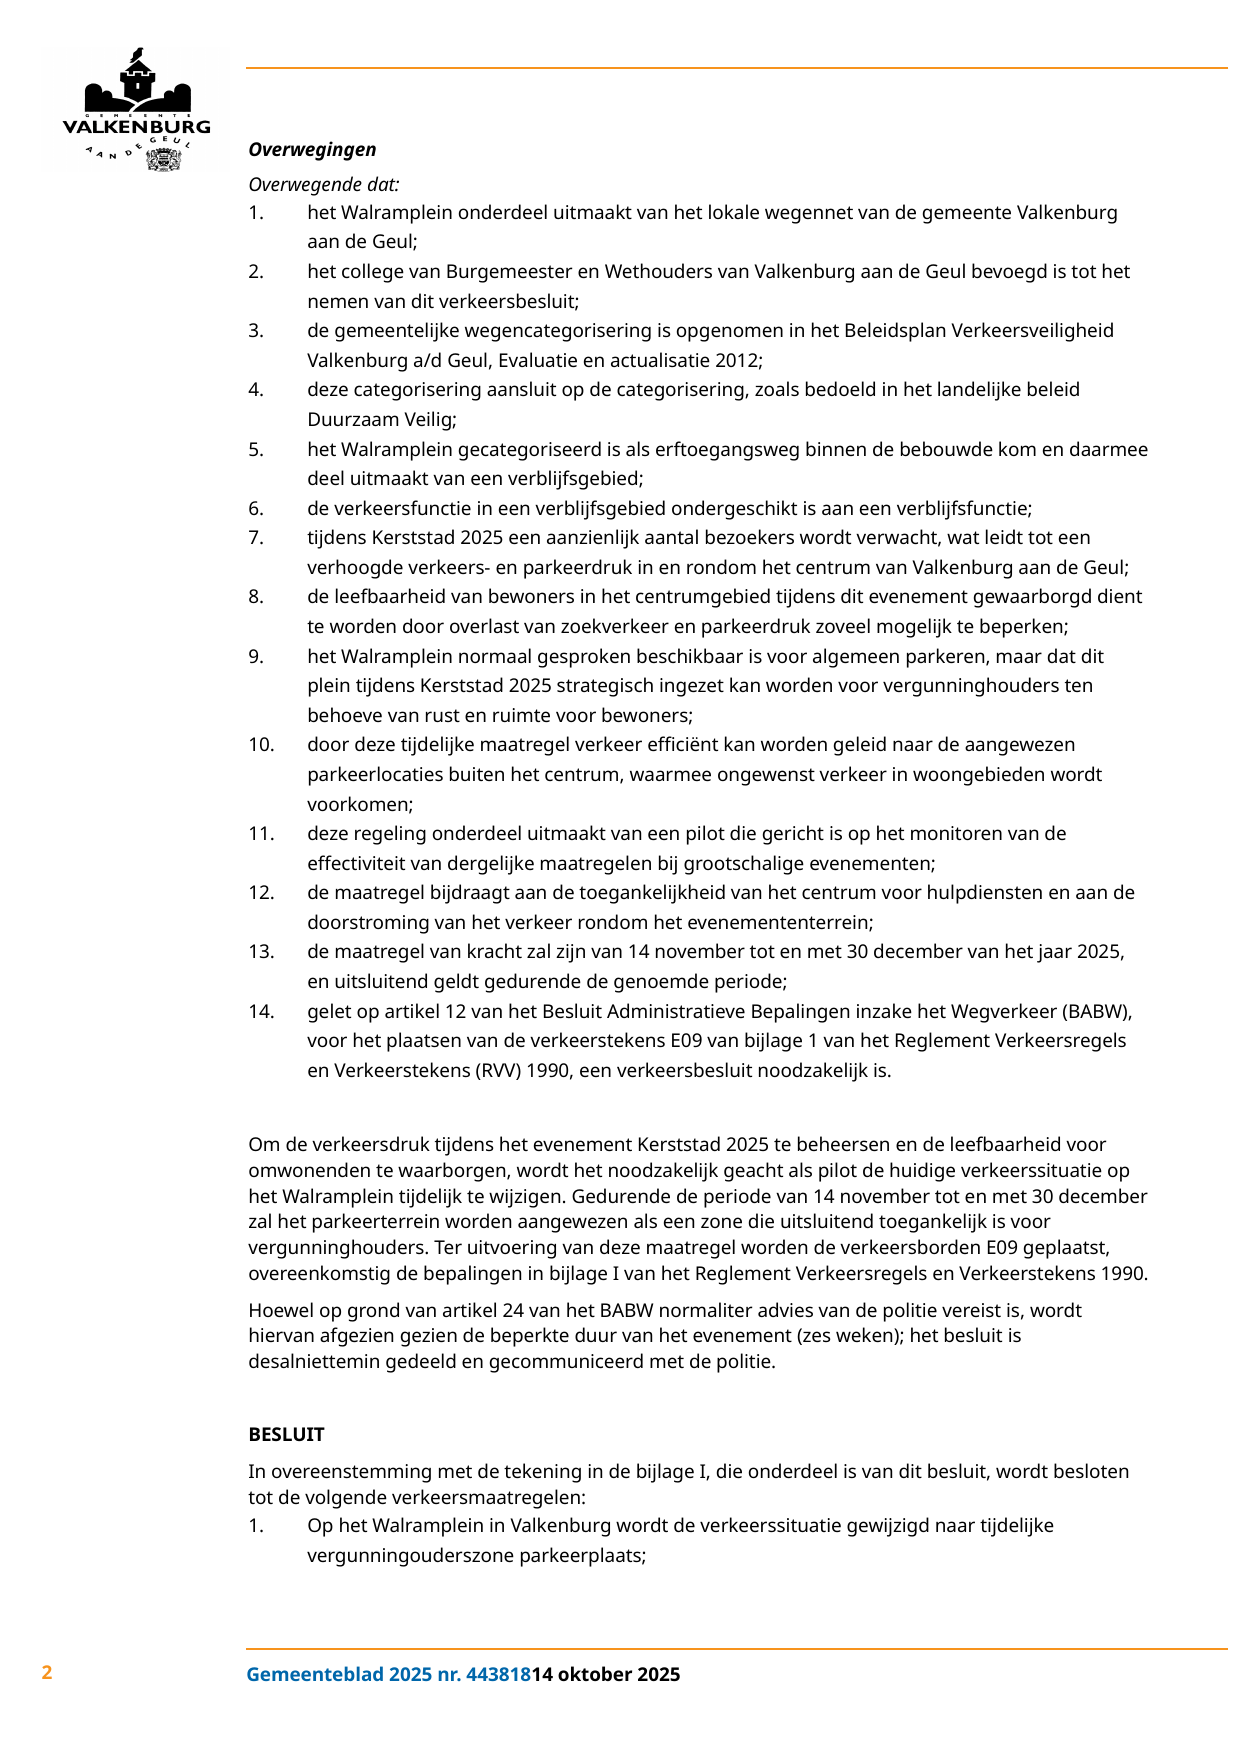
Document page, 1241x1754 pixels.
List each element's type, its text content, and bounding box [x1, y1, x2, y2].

list gelet op artikel 12 van het Besluit Administratieve Bepalingen inzake het Wegverkeer (BABW), voor het plaatsen van de verkeerstekens E09 van bijlage 1 van het Reglement Verkeersregels en Verkeerstekens (RVV) 1990, een verkeersbesluit noodzakelijk is. [248, 998, 1152, 1083]
text Hoewel op grond van artikel 24 van het BABW normaliter advies van de politie vereist is, wordt hiervan afgezien gezien de beperkte duur van het evenement (zes weken); het besluit is desalniettemin gedeeld en gecommuniceerd met de politie. [248, 1297, 1152, 1374]
list deze categorisering aansluit op de categorisering, zoals bedoeld in het landelijke beleid Duurzaam Veilig; [248, 377, 1152, 432]
list het Walramplein gecategoriseerd is als erftoegangsweg binnen de bebouwde kom en daarmee deel uitmaakt van een verblijfsgebied; [248, 436, 1152, 491]
list het Walramplein normaal gesproken beschikbaar is voor algemeen parkeren, maar dat dit plein tijdens Kerststad 2025 strategisch ingezet kan worden voor vergunninghouders ten behoeve van rust en ruimte voor bewoners; [248, 643, 1152, 728]
list de maatregel van kracht zal zijn van 14 november tot en met 30 december van het jaar 2025, en uitsluitend geldt gedurende de genoemde periode; [248, 939, 1152, 994]
list de gemeentelijke wegencategorisering is opgenomen in het Beleidsplan Verkeersveiligheid Valkenburg a/d Geul, Evaluatie en actualisatie 2012; [248, 317, 1152, 373]
text Om de verkeersdruk tijdens het evenement Kerststad 2025 te beheersen en de leefbaarheid voor omwonenden te waarborgen, wordt het noodzakelijk geacht als pilot de huidige verkeerssituatie op het Walramplein tijdelijk te wijzigen. Gedurende de periode van 14 november tot en met 30 december zal het parkeerterrein worden aangewezen als een zone die uitsluitend toegankelijk is voor vergunninghouders. Ter uitvoering van deze maatregel worden de verkeersborden E09 geplaatst, overeenkomstig de bepalingen in bijlage I van het Reglement Verkeersregels en Verkeerstekens 1990. [248, 1132, 1152, 1286]
list het college van Burgemeester en Wethouders van Valkenburg aan de Geul bevoegd is tot het nemen van dit verkeersbesluit; [248, 258, 1152, 313]
list deze regeling onderdeel uitmaakt van een pilot die gericht is op het monitoren van de effectiviteit van dergelijke maatregelen bij grootschalige evenementen; [248, 820, 1152, 876]
list door deze tijdelijke maatregel verkeer efficiënt kan worden geleid naar de aangewezen parkeerlocaties buiten het centrum, waarmee ongewenst verkeer in woongebieden wordt voorkomen; [248, 732, 1152, 816]
text Overwegende dat: [248, 171, 1152, 196]
list tijdens Kerststad 2025 een aanzienlijk aantal bezoekers wordt verwacht, wat leidt tot een verhoogde verkeers- en parkeerdruk in en rondom het centrum van Valkenburg aan de Geul; [248, 524, 1152, 580]
list de verkeersfunctie in een verblijfsgebied ondergeschikt is aan een verblijfsfunctie; [248, 495, 1152, 521]
text In overeenstemming met de tekening in de bijlage I, die onderdeel is van dit besluit, wordt besloten tot de volgende verkeersmaatregelen: [248, 1458, 1152, 1510]
text BESLUIT [248, 1422, 1152, 1447]
list Op het Walramplein in Valkenburg wordt de verkeerssituatie gewijzigd naar tijdelijke vergunningouderszone parkeerplaats; [248, 1512, 1152, 1568]
picture [41, 47, 231, 172]
list het Walramplein onderdeel uitmaakt van het lokale wegennet van de gemeente Valkenburg aan de Geul; [248, 199, 1152, 254]
text Overwegingen [248, 137, 1152, 162]
list de leefbaarheid van bewoners in het centrumgebied tijdens dit evenement gewaarborgd dient te worden door overlast van zoekverkeer en parkeerdruk zoveel mogelijk te beperken; [248, 584, 1152, 639]
list de maatregel bijdraagt aan de toegankelijkheid van het centrum voor hulpdiensten en aan de doorstroming van het verkeer rondom het evenemententerrein; [248, 879, 1152, 935]
